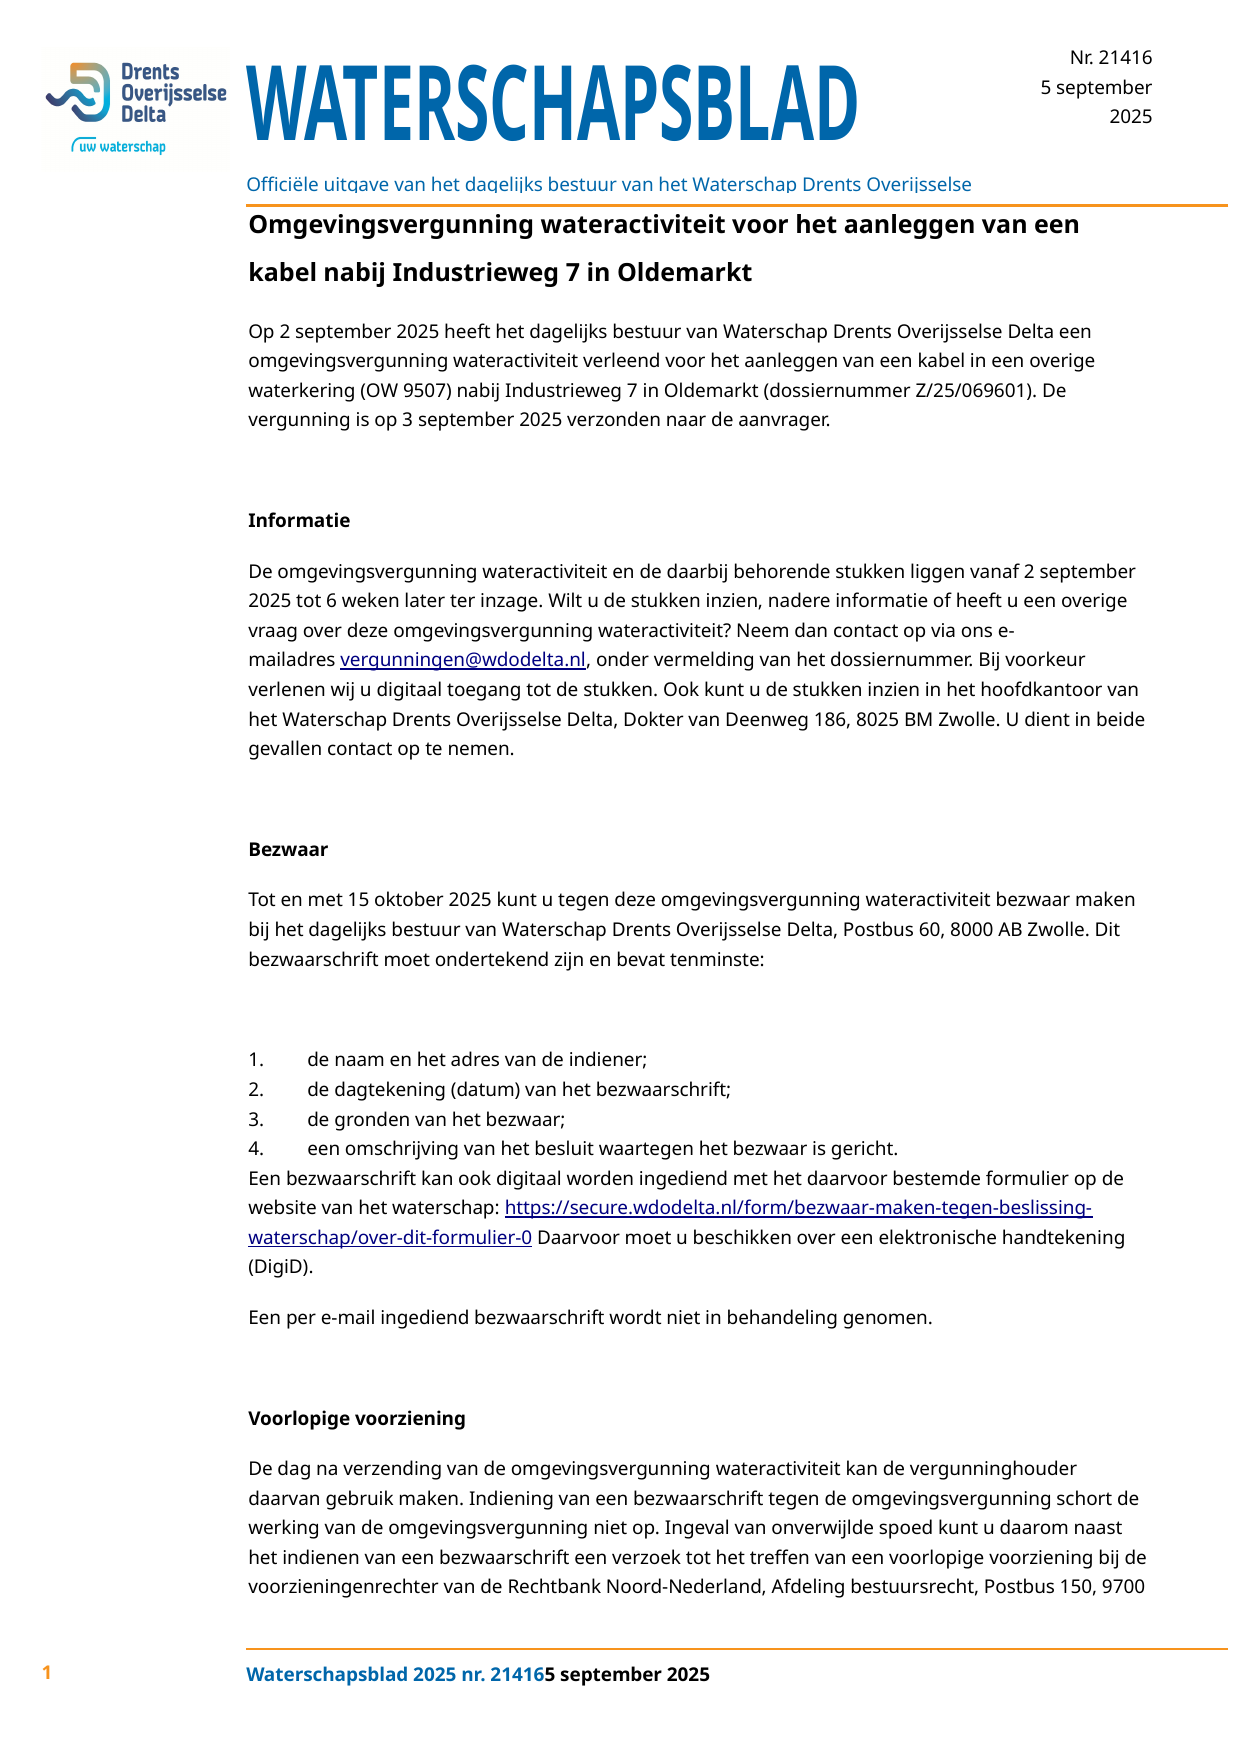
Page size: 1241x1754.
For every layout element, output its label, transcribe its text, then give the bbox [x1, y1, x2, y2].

text Tot en met 15 oktober 2025 kunt u tegen deze omgevingsvergunning wateractiviteit bezwaar maken bij het dagelijks bestuur van Waterschap Drents Overijsselse Delta, Postbus 60, 8000 AB Zwolle. Dit bezwaarschrift moet ondertekend zijn en bevat tenminste: [248, 887, 1152, 972]
list de dagtekening (datum) van het bezwaarschrift; [248, 1076, 1152, 1102]
text De dag na verzending van de omgevingsvergunning wateractiviteit kan de vergunninghouder daarvan gebruik maken. Indiening van een bezwaarschrift tegen de omgevingsvergunning schort de werking van de omgevingsvergunning niet op. Ingeval van onverwijlde spoed kunt u daarom naast het indienen van een bezwaarschrift een verzoek tot het treffen van een voorlopige voorziening bij de voorzieningenrechter van de Rechtbank Noord-Nederland, Afdeling bestuursrecht, Postbus 150, 9700 [248, 1455, 1152, 1599]
text De omgevingsvergunning wateractiviteit en de daarbij behorende stukken liggen vanaf 2 september 2025 tot 6 weken later ter inzage. Wilt u de stukken inzien, nadere informatie of heeft u een overige vraag over deze omgevingsvergunning wateractiviteit? Neem dan contact op via ons e-mailadres vergunningen@wdodelta.nl, onder vermelding van het dossiernummer. Bij voorkeur verlenen wij u digitaal toegang tot de stukken. Ook kunt u de stukken inzien in het hoofdkantoor van het Waterschap Drents Overijsselse Delta, Dokter van Deenweg 186, 8025 BM Zwolle. U dient in beide gevallen contact op te nemen. [248, 558, 1152, 761]
text Omgevingsvergunning wateractiviteit voor het aanleggen van een kabel nabij Industrieweg 7 in Oldemarkt [248, 207, 1152, 288]
text Informatie [248, 507, 1152, 533]
text Een bezwaarschrift kan ook digitaal worden ingediend met het daarvoor bestemde formulier op de website van het waterschap: https://secure.wdodelta.nl/form/bezwaar-maken-tegen-beslissing-waterschap/over-dit-formulier-0 Daarvoor moet u beschikken over een elektronische handtekening (DigiD). [248, 1165, 1152, 1279]
list een omschrijving van het besluit waartegen het bezwaar is gericht. [248, 1135, 1152, 1161]
list de gronden van het bezwaar; [248, 1106, 1152, 1132]
text Een per e-mail ingediend bezwaarschrift wordt niet in behandeling genomen. [248, 1304, 1152, 1330]
picture [41, 47, 231, 172]
text Op 2 september 2025 heeft het dagelijks bestuur van Waterschap Drents Overijsselse Delta een omgevingsvergunning wateractiviteit verleend voor het aanleggen van een kabel in een overige waterkering (OW 9507) nabij Industrieweg 7 in Oldemarkt (dossiernummer Z/25/069601). De vergunning is op 3 september 2025 verzonden naar de aanvrager. [248, 318, 1152, 432]
text Voorlopige voorziening [248, 1405, 1152, 1431]
text Bezwaar [248, 836, 1152, 862]
list de naam en het adres van de indiener; [248, 1047, 1152, 1072]
